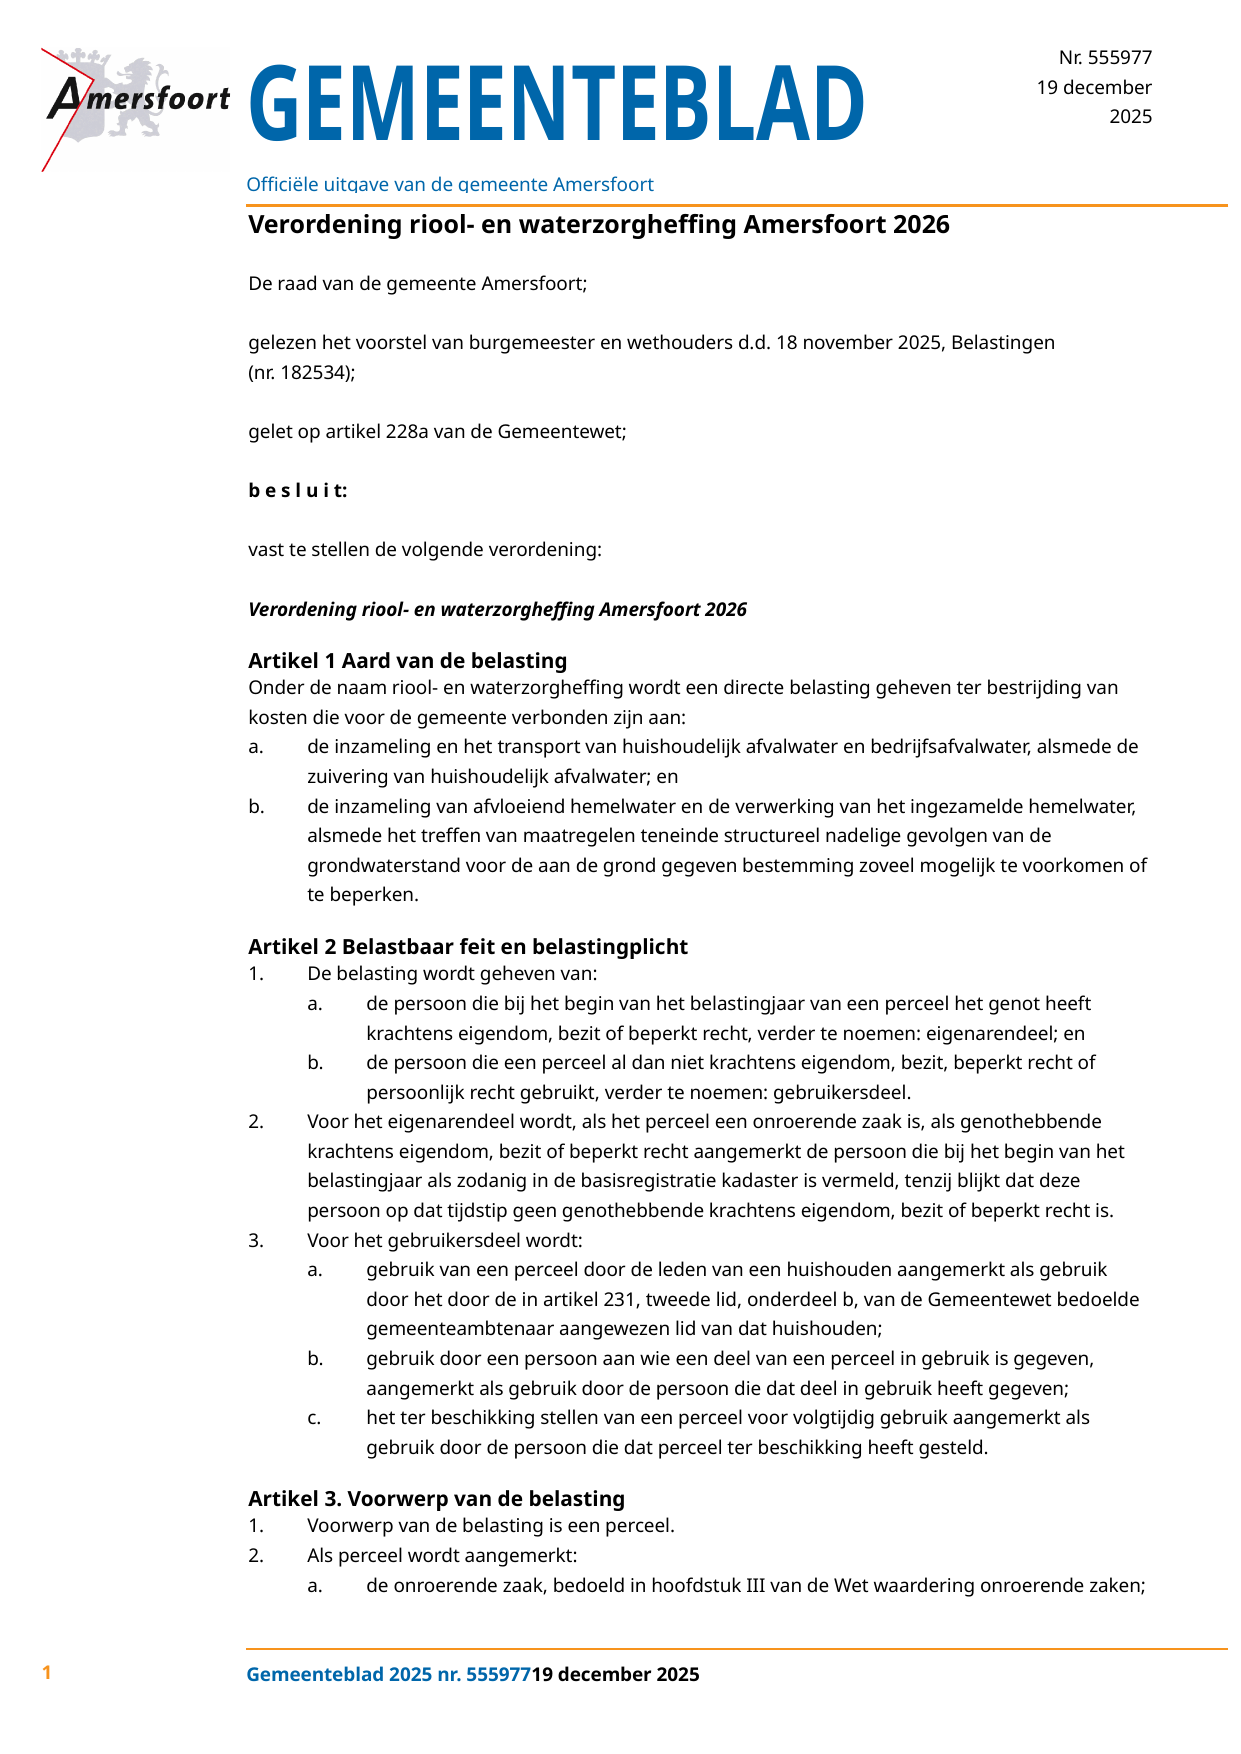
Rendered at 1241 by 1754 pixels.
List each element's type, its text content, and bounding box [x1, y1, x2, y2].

list de inzameling en het transport van huishoudelijk afvalwater en bedrijfsafvalwater, alsmede de zuivering van huishoudelijk afvalwater; en [248, 734, 1152, 789]
list Voor het gebruikersdeel wordt: [248, 1227, 1152, 1252]
list Voor het eigenarendeel wordt, als het perceel een onroerende zaak is, als genothebbende krachtens eigendom, bezit of beperkt recht aangemerkt de persoon die bij het begin van het belastingjaar als zodanig in de basisregistratie kadaster is vermeld, tenzij blijkt dat deze persoon op dat tijdstip geen genothebbende krachtens eigendom, bezit of beperkt recht is. [248, 1108, 1152, 1223]
text Artikel 1 Aard van de belasting [248, 646, 1152, 674]
text vast te stellen de volgende verordening: [248, 537, 1152, 562]
list de inzameling van afvloeiend hemelwater en de verwerking van het ingezamelde hemelwater, alsmede het treffen van maatregelen teneinde structureel nadelige gevolgen van de grondwaterstand voor de aan de grond gegeven bestemming zoveel mogelijk te voorkomen of te beperken. [248, 793, 1152, 907]
text b e s l u i t: [248, 477, 1152, 503]
list gebruik door een persoon aan wie een deel van een perceel in gebruik is gegeven, aangemerkt als gebruik door de persoon die dat deel in gebruik heeft gegeven; [307, 1345, 1152, 1400]
text Artikel 2 Belastbaar feit en belastingplicht [248, 932, 1152, 961]
list het ter beschikking stellen van een perceel voor volgtijdig gebruik aangemerkt als gebruik door de persoon die dat perceel ter beschikking heeft gesteld. [307, 1404, 1152, 1459]
text (nr. 182534); [248, 359, 1152, 385]
picture [41, 47, 231, 172]
text Artikel 3. Voorwerp van de belasting [248, 1484, 1152, 1513]
text gelezen het voorstel van burgemeester en wethouders d.d. 18 november 2025, Belastingen [248, 329, 1152, 355]
text Verordening riool- en waterzorgheffing Amersfoort 2026 [248, 207, 1152, 241]
text gelet op artikel 228a van de Gemeentewet; [248, 418, 1152, 444]
list de onroerende zaak, bedoeld in hoofdstuk III van de Wet waardering onroerende zaken; [307, 1572, 1152, 1598]
list de persoon die bij het begin van het belastingjaar van een perceel het genot heeft krachtens eigendom, bezit of beperkt recht, verder te noemen: eigenarendeel; en [307, 990, 1152, 1045]
list de persoon die een perceel al dan niet krachtens eigendom, bezit, beperkt recht of persoonlijk recht gebruikt, verder te noemen: gebruikersdeel. [307, 1049, 1152, 1104]
text Onder de naam riool- en waterzorgheffing wordt een directe belasting geheven ter bestrijding van kosten die voor de gemeente verbonden zijn aan: [248, 674, 1152, 730]
list De belasting wordt geheven van: [248, 961, 1152, 986]
list Voorwerp van de belasting is een perceel. [248, 1513, 1152, 1538]
text De raad van de gemeente Amersfoort; [248, 270, 1152, 296]
list gebruik van een perceel door de leden van een huishouden aangemerkt als gebruik door het door de in artikel 231, tweede lid, onderdeel b, van de Gemeentewet bedoelde gemeenteambtenaar aangewezen lid van dat huishouden; [307, 1256, 1152, 1341]
text Verordening riool- en waterzorgheffing Amersfoort 2026 [248, 596, 1152, 621]
list Als perceel wordt aangemerkt: [248, 1542, 1152, 1568]
